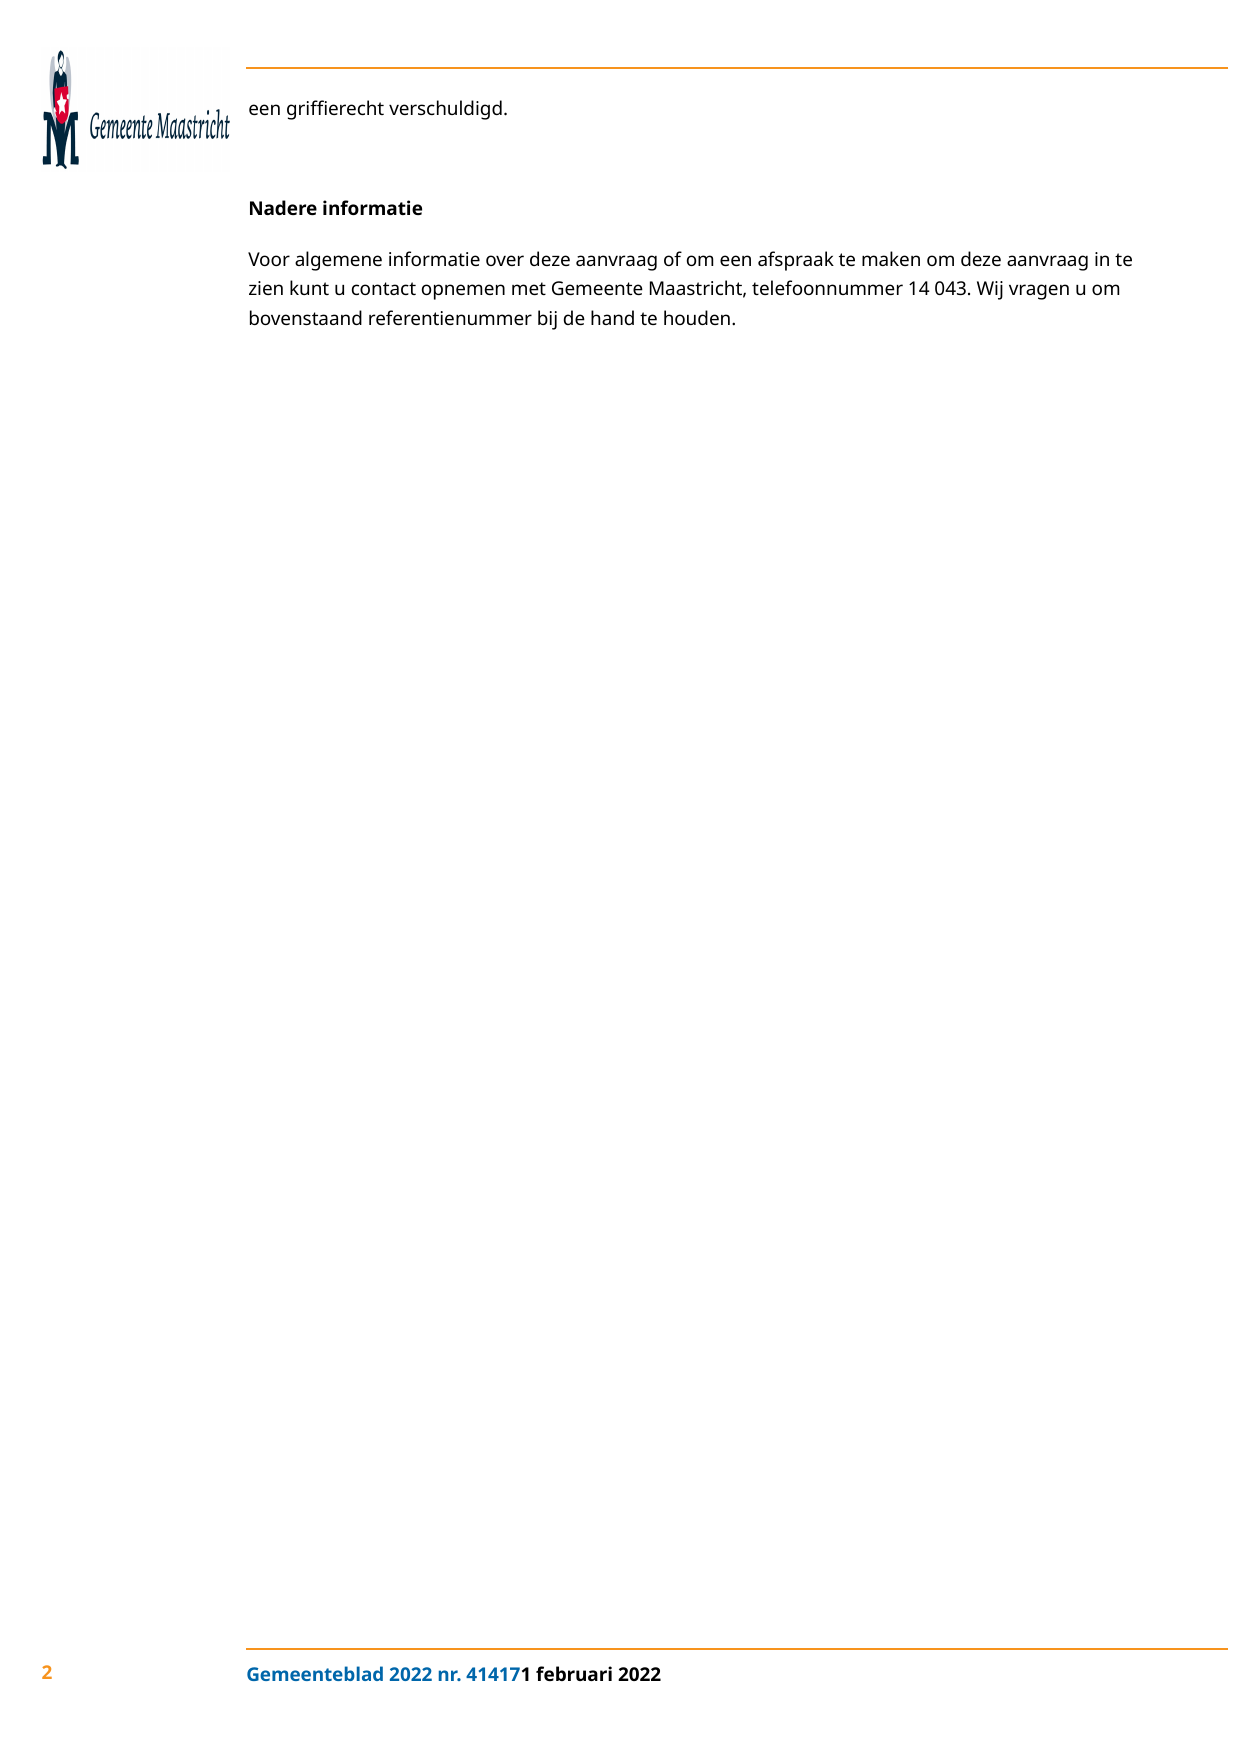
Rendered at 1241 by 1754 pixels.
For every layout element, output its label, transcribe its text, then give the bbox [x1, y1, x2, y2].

text Nadere informatie [248, 196, 1152, 221]
text Voor algemene informatie over deze aanvraag of om een afspraak te maken om deze aanvraag in te zien kunt u contact opnemen met Gemeente Maastricht, telefoonnummer 14 043. Wij vragen u om bovenstaand referentienummer bij de hand te houden. [248, 246, 1152, 331]
text een griffierecht verschuldigd. [248, 95, 1152, 121]
picture [41, 47, 231, 172]
